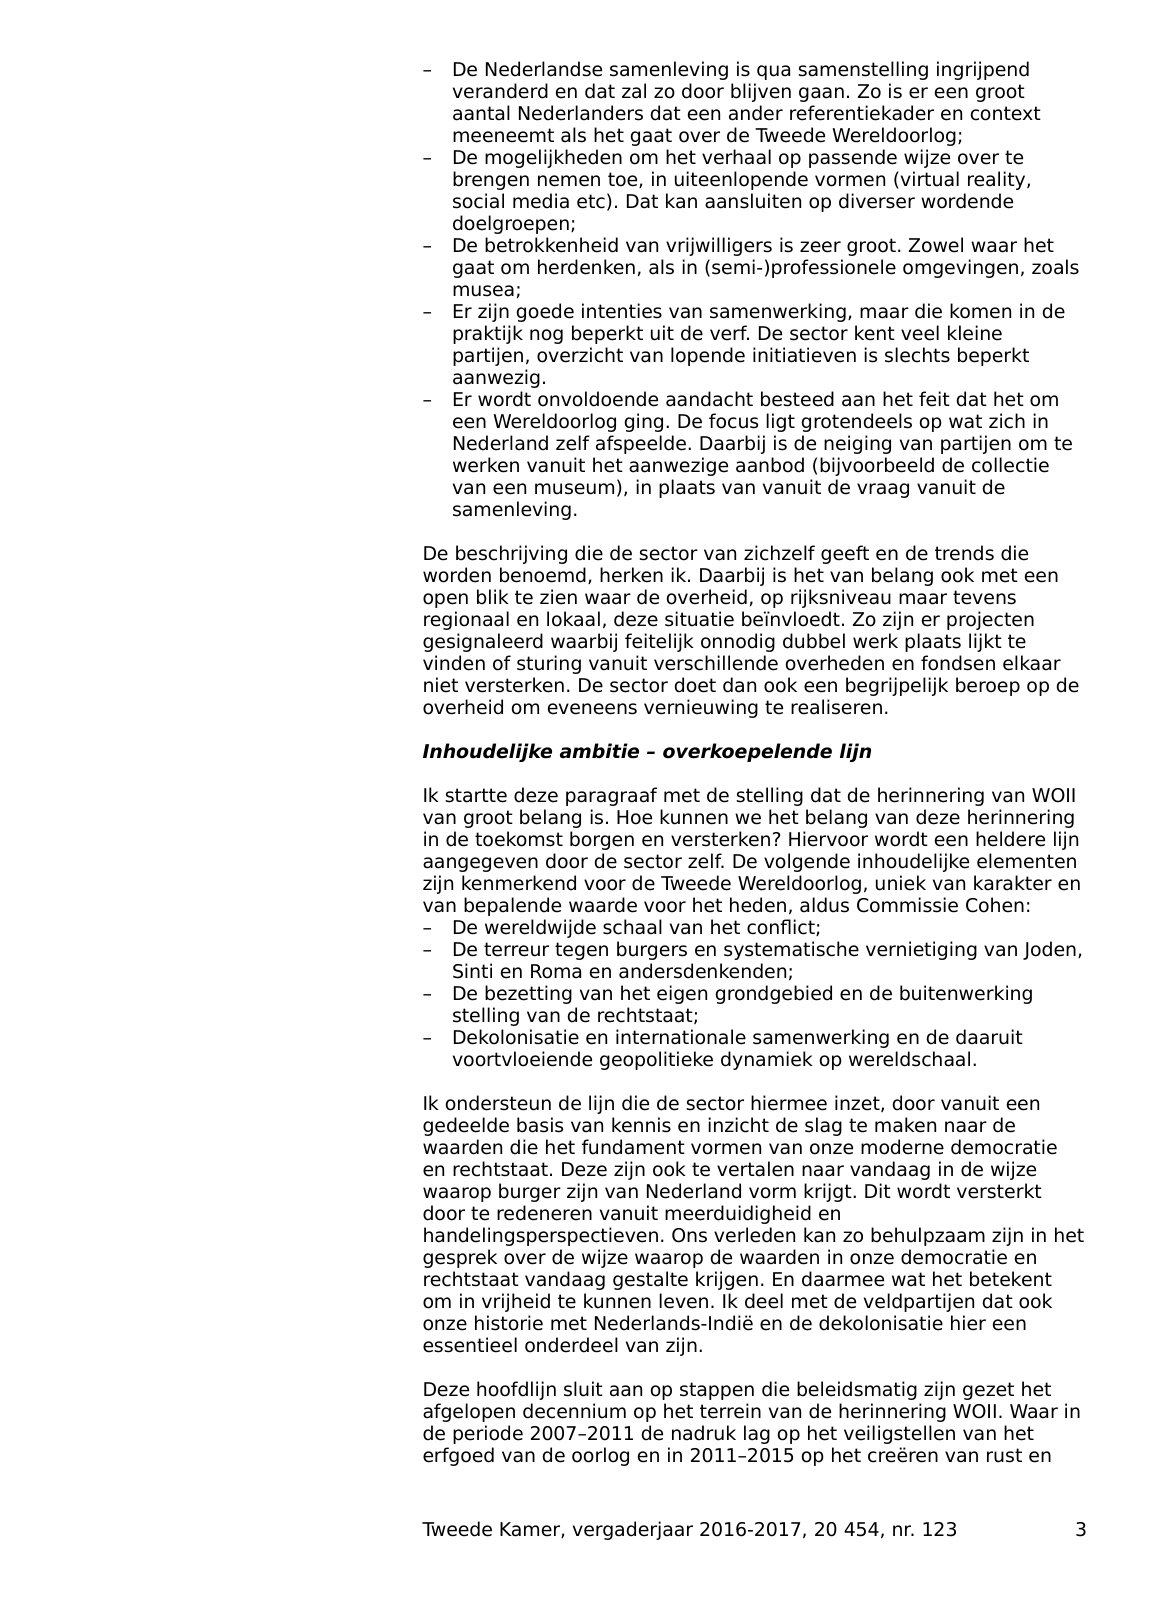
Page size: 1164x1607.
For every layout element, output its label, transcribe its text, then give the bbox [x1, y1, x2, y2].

text – Er wordt onvoldoende aandacht besteed aan het feit dat het om een Wereldoorlog ging. De focus ligt grotendeels op wat zich in Nederland zelf afspeelde. Daarbij is de neiging van partijen om te werken vanuit het aanwezige aanbod (bijvoorbeeld de collectie van een museum), in plaats van vanuit de vraag vanuit de samenleving. [422, 389, 1087, 521]
text – Er zijn goede intenties van samenwerking, maar die komen in de praktijk nog beperkt uit de verf. De sector kent veel kleine partijen, overzicht van lopende initiatieven is slechts beperkt aanwezig. [422, 301, 1087, 389]
text Ik ondersteun de lijn die de sector hiermee inzet, door vanuit een gedeelde basis van kennis en inzicht de slag te maken naar de waarden die het fundament vormen van onze moderne democratie en rechtstaat. Deze zijn ook te vertalen naar vandaag in de wijze waarop burger zijn van Nederland vorm krijgt. Dit wordt versterkt door te redeneren vanuit meerduidigheid en handelingsperspectieven. Ons verleden kan zo behulpzaam zijn in het gesprek over de wijze waarop de waarden in onze democratie en rechtstaat vandaag gestalte krijgen. En daarmee wat het betekent om in vrijheid te kunnen leven. Ik deel met de veldpartijen dat ook onze historie met Nederlands-Indië en de dekolonisatie hier een essentieel onderdeel van zijn. [422, 1093, 1087, 1357]
text – De Nederlandse samenleving is qua samenstelling ingrijpend veranderd en dat zal zo door blijven gaan. Zo is er een groot aantal Nederlanders dat een ander referentiekader en context meeneemt als het gaat over de Tweede Wereldoorlog; [422, 59, 1087, 147]
subtitle Inhoudelijke ambitie – overkoepelende lijn [422, 741, 1087, 763]
text – De mogelijkheden om het verhaal op passende wijze over te brengen nemen toe, in uiteenlopende vormen (virtual reality, social media etc). Dat kan aansluiten op diverser wordende doelgroepen; [422, 147, 1087, 235]
text – De bezetting van het eigen grondgebied en de buitenwerking stelling van de rechtstaat; [422, 983, 1087, 1027]
text – Dekolonisatie en internationale samenwerking en de daaruit voortvloeiende geopolitieke dynamiek op wereldschaal. [422, 1027, 1087, 1071]
text – De terreur tegen burgers en systematische vernietiging van Joden, Sinti en Roma en andersdenkenden; [422, 939, 1087, 983]
text – De wereldwijde schaal van het conflict; [422, 917, 1087, 939]
text Deze hoofdlijn sluit aan op stappen die beleidsmatig zijn gezet het afgelopen decennium op het terrein van de herinnering WOII. Waar in de periode 2007–2011 de nadruk lag op het veiligstellen van het erfgoed van de oorlog en in 2011–2015 op het creëren van rust en [422, 1379, 1087, 1467]
text – De betrokkenheid van vrijwilligers is zeer groot. Zowel waar het gaat om herdenken, als in (semi-)professionele omgevingen, zoals musea; [422, 235, 1087, 301]
text De beschrijving die de sector van zichzelf geeft en de trends die worden benoemd, herken ik. Daarbij is het van belang ook met een open blik te zien waar de overheid, op rijksniveau maar tevens regionaal en lokaal, deze situatie beïnvloedt. Zo zijn er projecten gesignaleerd waarbij feitelijk onnodig dubbel werk plaats lijkt te vinden of sturing vanuit verschillende overheden en fondsen elkaar niet versterken. De sector doet dan ook een begrijpelijk beroep op de overheid om eveneens vernieuwing te realiseren. [422, 543, 1087, 719]
text Ik startte deze paragraaf met de stelling dat de herinnering van WOII van groot belang is. Hoe kunnen we het belang van deze herinnering in de toekomst borgen en versterken? Hiervoor wordt een heldere lijn aangegeven door de sector zelf. De volgende inhoudelijke elementen zijn kenmerkend voor de Tweede Wereldoorlog, uniek van karakter en van bepalende waarde voor het heden, aldus Commissie Cohen: [422, 785, 1087, 917]
